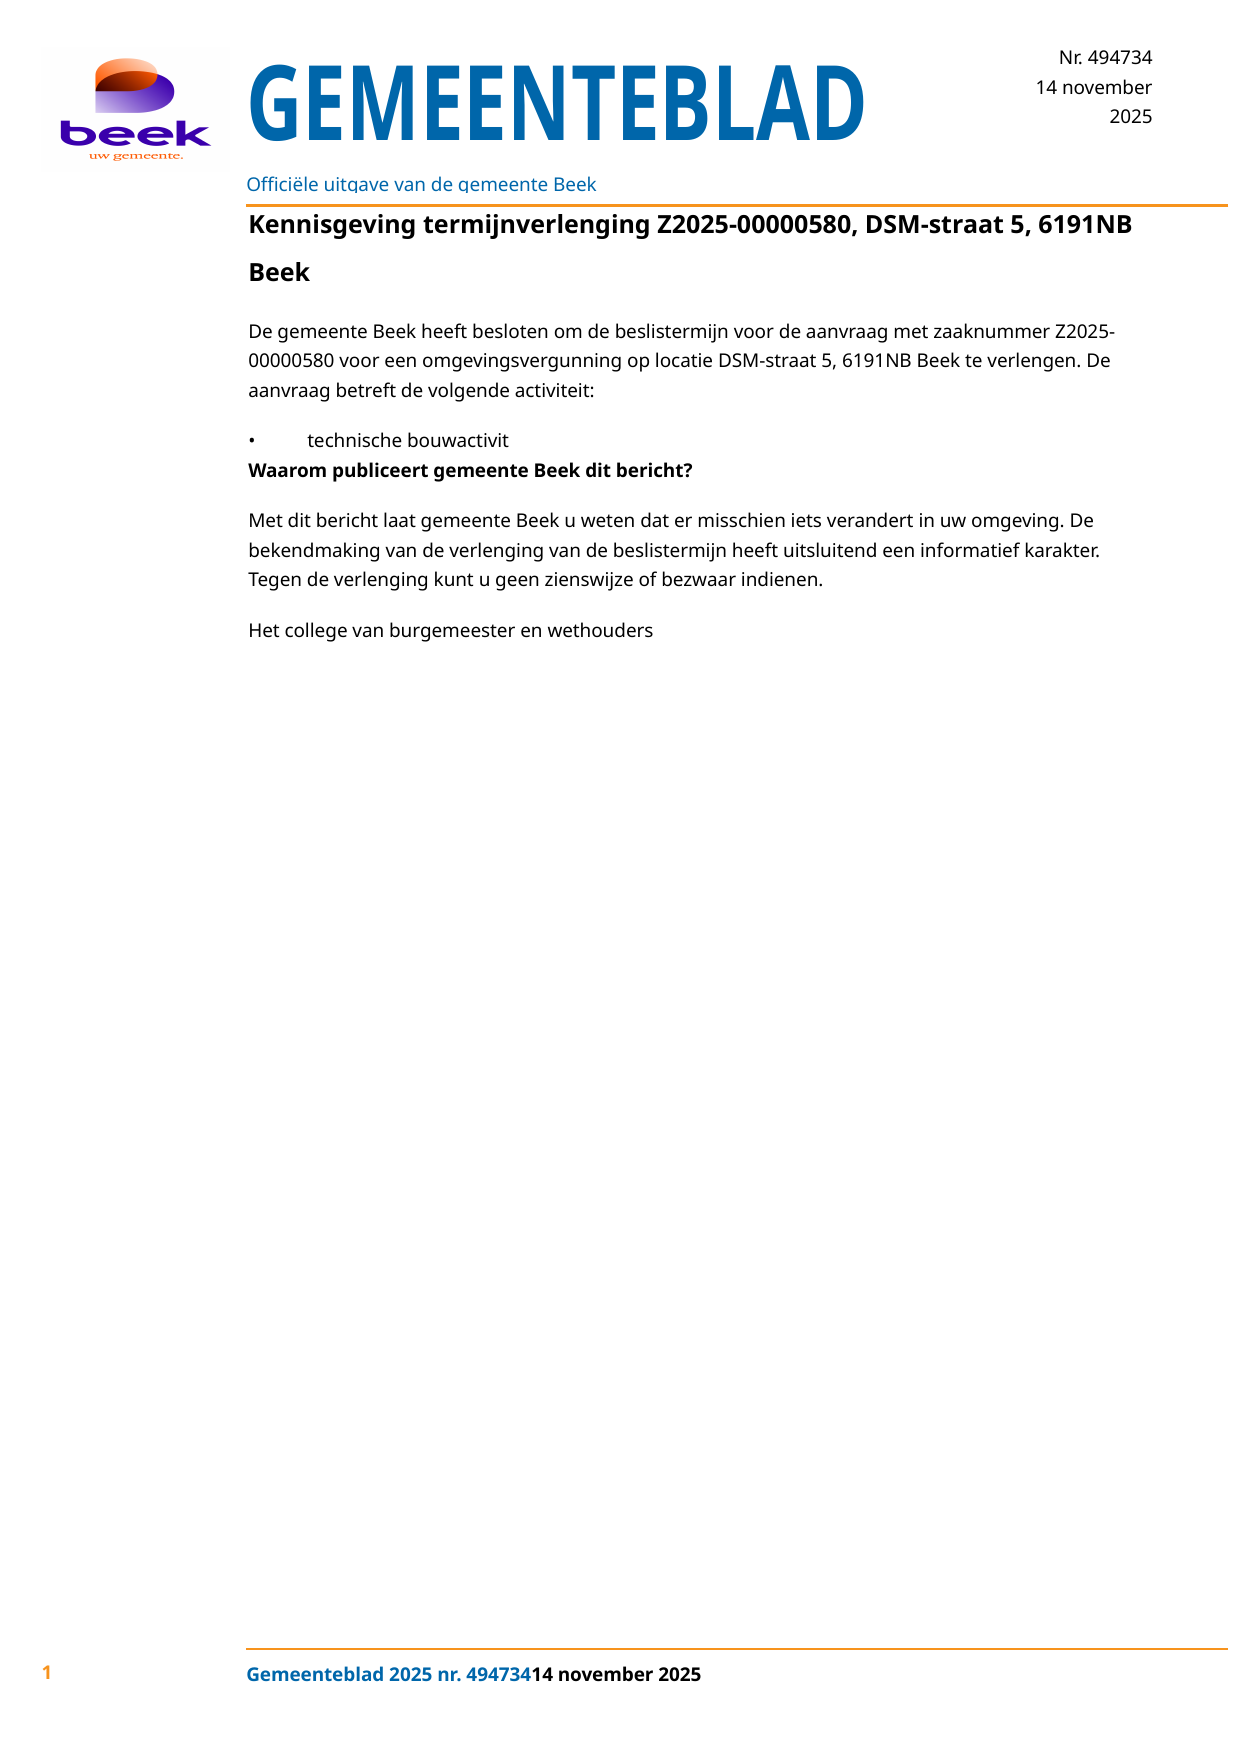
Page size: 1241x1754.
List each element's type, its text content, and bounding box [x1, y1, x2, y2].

text Kennisgeving termijnverlenging Z2025-00000580, DSM-straat 5, 6191NB Beek [248, 207, 1152, 288]
text Met dit bericht laat gemeente Beek u weten dat er misschien iets verandert in uw omgeving. De bekendmaking van de verlenging van de beslistermijn heeft uitsluitend een informatief karakter. Tegen de verlenging kunt u geen zienswijze of bezwaar indienen. [248, 507, 1152, 592]
text Waarom publiceert gemeente Beek dit bericht? [248, 457, 1152, 483]
picture [41, 47, 231, 172]
text De gemeente Beek heeft besloten om de beslistermijn voor de aanvraag met zaaknummer Z2025-00000580 voor een omgevingsvergunning op locatie DSM-straat 5, 6191NB Beek te verlengen. De aanvraag betreft de volgende activiteit: [248, 318, 1152, 403]
text Het college van burgemeester en wethouders [248, 617, 1152, 643]
list technische bouwactivit [248, 427, 1152, 453]
